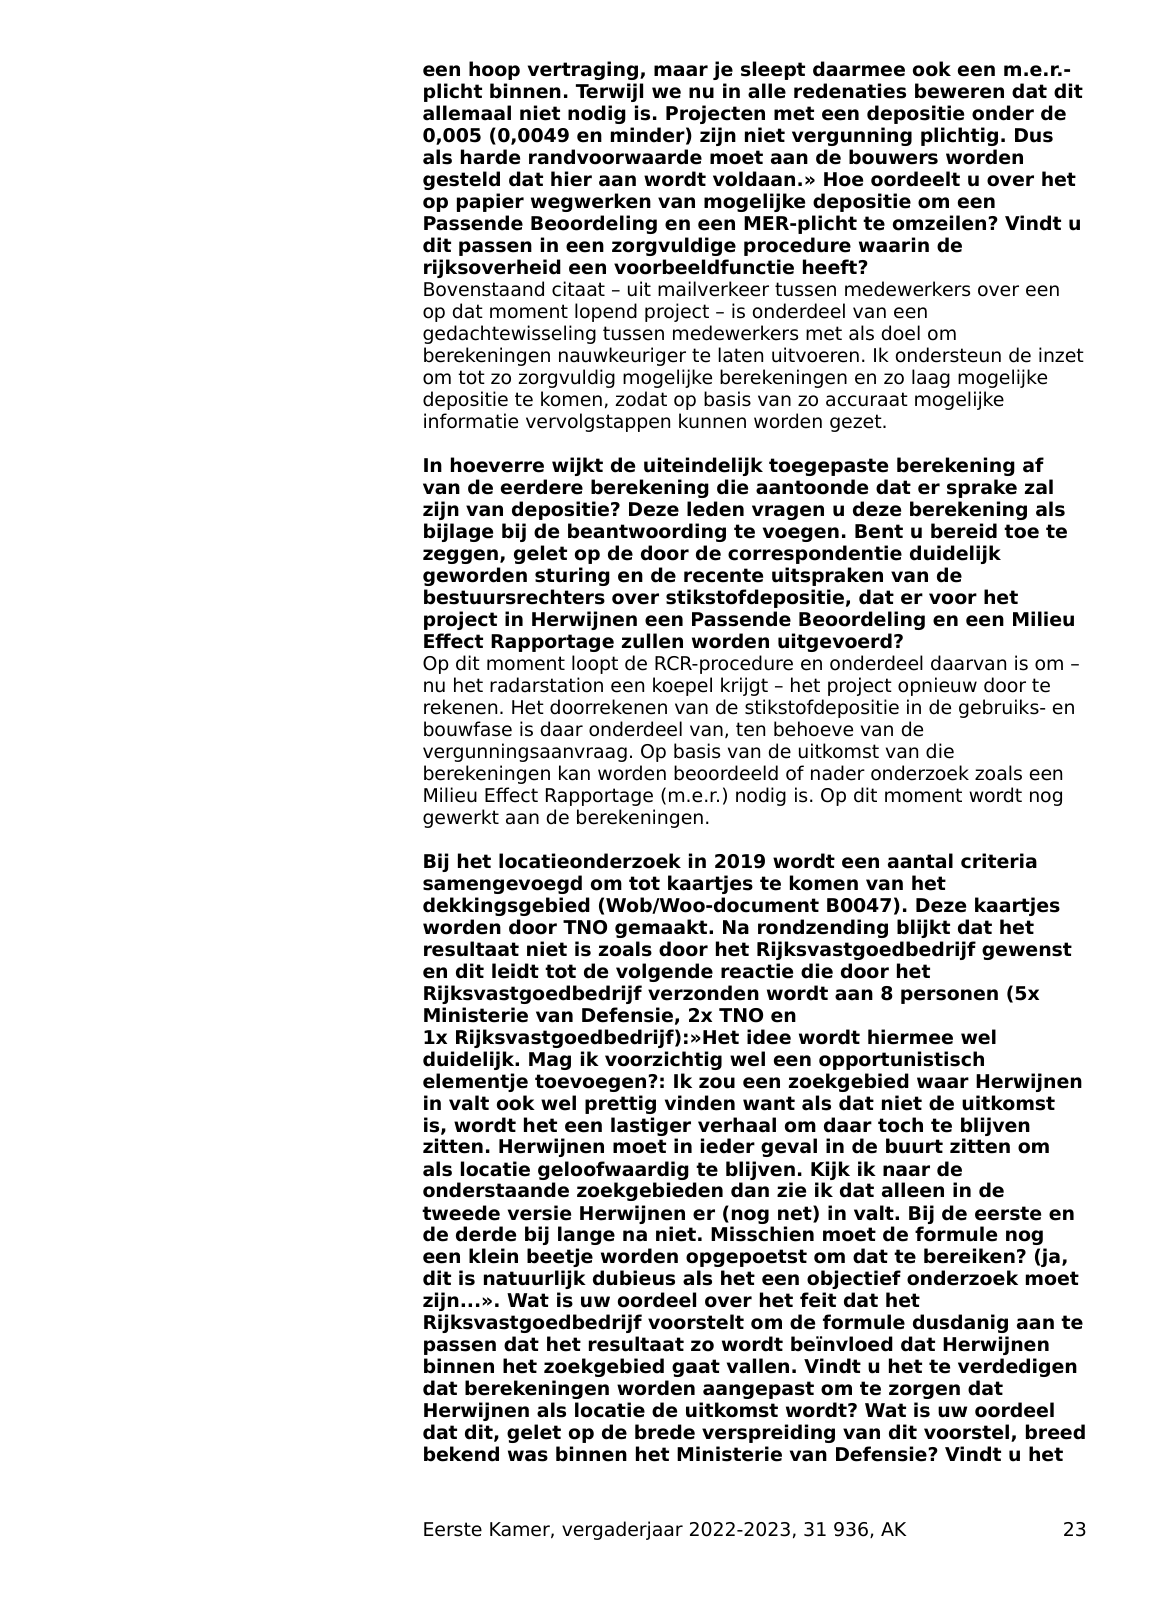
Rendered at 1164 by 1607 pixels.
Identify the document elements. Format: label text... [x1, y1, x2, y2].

text Bovenstaand citaat – uit mailverkeer tussen medewerkers over een op dat moment lopend project – is onderdeel van een gedachtewisseling tussen medewerkers met als doel om berekeningen nauwkeuriger te laten uitvoeren. Ik ondersteun de inzet om tot zo zorgvuldig mogelijke berekeningen en zo laag mogelijke depositie te komen, zodat op basis van zo accuraat mogelijke informatie vervolgstappen kunnen worden gezet. [422, 279, 1087, 433]
text In hoeverre wijkt de uiteindelijk toegepaste berekening af van de eerdere berekening die aantoonde dat er sprake zal zijn van depositie? Deze leden vragen u deze berekening als bijlage bij de beantwoording te voegen. Bent u bereid toe te zeggen, gelet op de door de correspondentie duidelijk geworden sturing en de recente uitspraken van de bestuursrechters over stikstofdepositie, dat er voor het project in Herwijnen een Passende Beoordeling en een Milieu Effect Rapportage zullen worden uitgevoerd? [422, 455, 1087, 653]
text Op dit moment loopt de RCR-procedure en onderdeel daarvan is om – nu het radarstation een koepel krijgt – het project opnieuw door te rekenen. Het doorrekenen van de stikstofdepositie in de gebruiks- en bouwfase is daar onderdeel van, ten behoeve van de vergunningsaanvraag. Op basis van de uitkomst van die berekeningen kan worden beoordeeld of nader onderzoek zoals een Milieu Effect Rapportage (m.e.r.) nodig is. Op dit moment wordt nog gewerkt aan de berekeningen. [422, 653, 1087, 828]
text Bij het locatieonderzoek in 2019 wordt een aantal criteria samengevoegd om tot kaartjes te komen van het dekkingsgebied (Wob/Woo-document B0047). Deze kaartjes worden door TNO gemaakt. Na rondzending blijkt dat het resultaat niet is zoals door het Rijksvastgoedbedrijf gewenst en dit leidt tot de volgende reactie die door het Rijksvastgoedbedrijf verzonden wordt aan 8 personen (5x Ministerie van Defensie, 2x TNO en 1x Rijksvastgoedbedrijf):»Het idee wordt hiermee wel duidelijk. Mag ik voorzichtig wel een opportunistisch elementje toevoegen?: Ik zou een zoekgebied waar Herwijnen in valt ook wel prettig vinden want als dat niet de uitkomst is, wordt het een lastiger verhaal om daar toch te blijven zitten. Herwijnen moet in ieder geval in de buurt zitten om als locatie geloofwaardig te blijven. Kijk ik naar de onderstaande zoekgebieden dan zie ik dat alleen in de tweede versie Herwijnen er (nog net) in valt. Bij de eerste en de derde bij lange na niet. Misschien moet de formule nog een klein beetje worden opgepoetst om dat te bereiken? (ja, dit is natuurlijk dubieus als het een objectief onderzoek moet zijn...». Wat is uw oordeel over het feit dat het Rijksvastgoedbedrijf voorstelt om de formule dusdanig aan te passen dat het resultaat zo wordt beïnvloed dat Herwijnen binnen het zoekgebied gaat vallen. Vindt u het te verdedigen dat berekeningen worden aangepast om te zorgen dat Herwijnen als locatie de uitkomst wordt? Wat is uw oordeel dat dit, gelet op de brede verspreiding van dit voorstel, breed bekend was binnen het Ministerie van Defensie? Vindt u het [422, 851, 1087, 1466]
text een hoop vertraging, maar je sleept daarmee ook een m.e.r.-plicht binnen. Terwijl we nu in alle redenaties beweren dat dit allemaal niet nodig is. Projecten met een depositie onder de 0,005 (0,0049 en minder) zijn niet vergunning plichtig. Dus als harde randvoorwaarde moet aan de bouwers worden gesteld dat hier aan wordt voldaan.» Hoe oordeelt u over het op papier wegwerken van mogelijke depositie om een Passende Beoordeling en een MER-plicht te omzeilen? Vindt u dit passen in een zorgvuldige procedure waarin de rijksoverheid een voorbeeldfunctie heeft? [422, 59, 1087, 279]
